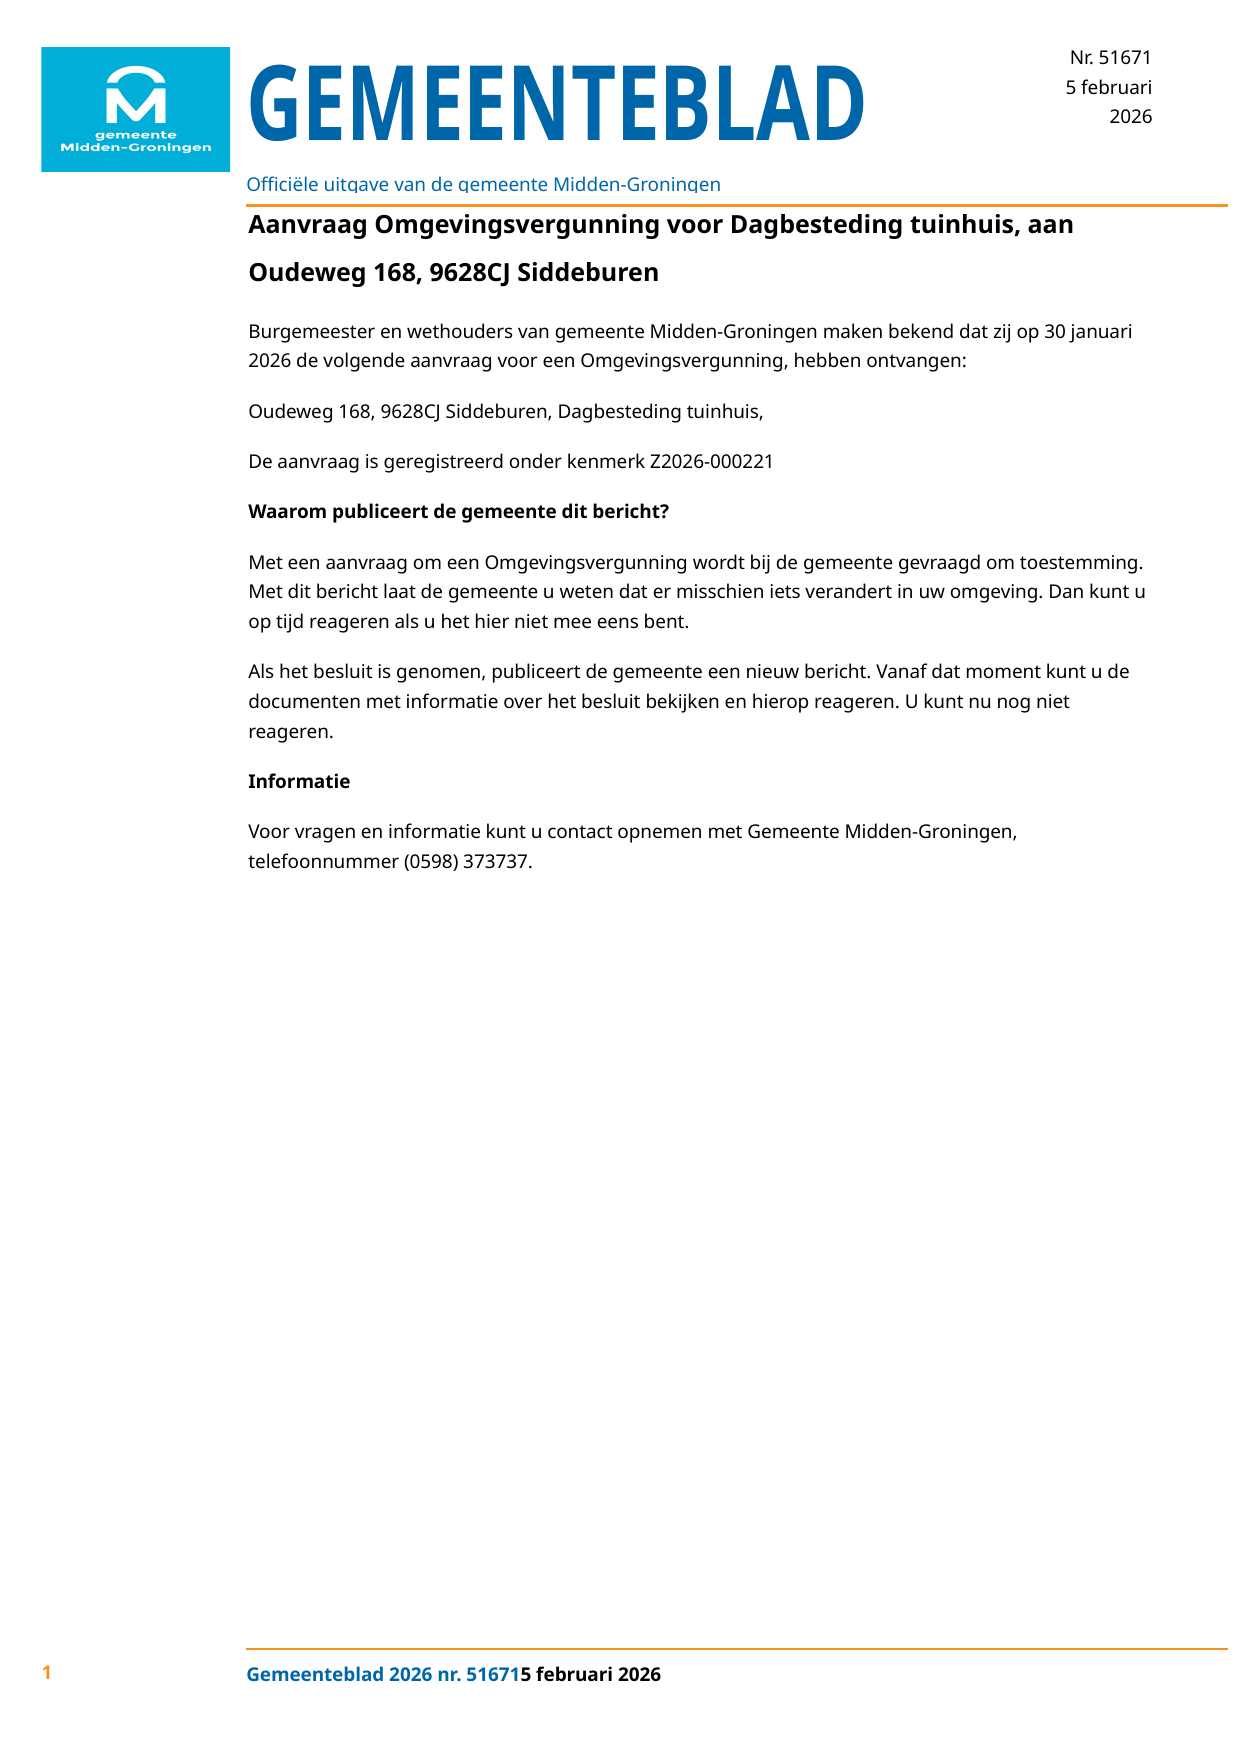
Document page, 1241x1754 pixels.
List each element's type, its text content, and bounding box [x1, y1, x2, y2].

text Informatie [248, 768, 1152, 794]
text Waarom publiceert de gemeente dit bericht? [248, 499, 1152, 524]
picture [107, 89, 165, 122]
text De aanvraag is geregistreerd onder kenmerk Z2026-000221 [248, 448, 1152, 474]
text Burgemeester en wethouders van gemeente Midden-Groningen maken bekend dat zij op 30 januari 2026 de volgende aanvraag voor een Omgevingsvergunning, hebben ontvangen: [248, 318, 1152, 373]
text Met een aanvraag om een Omgevingsvergunning wordt bij de gemeente gevraagd om toestemming. Met dit bericht laat de gemeente u weten dat er misschien iets verandert in uw omgeving. Dan kunt u op tijd reageren als u het hier niet mee eens bent. [248, 549, 1152, 634]
text Aanvraag Omgevingsvergunning voor Dagbesteding tuinhuis, aan Oudeweg 168, 9628CJ Siddeburen [248, 207, 1152, 288]
picture [108, 66, 164, 82]
picture [184, 146, 190, 153]
text Voor vragen en informatie kunt u contact opnemen met Gemeente Midden-Groningen, telefoonnummer (0598) 373737. [248, 819, 1152, 874]
text Oudeweg 168, 9628CJ Siddeburen, Dagbesteding tuinhuis, [248, 398, 1152, 424]
text Als het besluit is genomen, publiceert de gemeente een nieuw bericht. Vanaf dat moment kunt u de documenten met informatie over het besluit bekijken en hierop reageren. U kunt nu nog niet reageren. [248, 659, 1152, 744]
